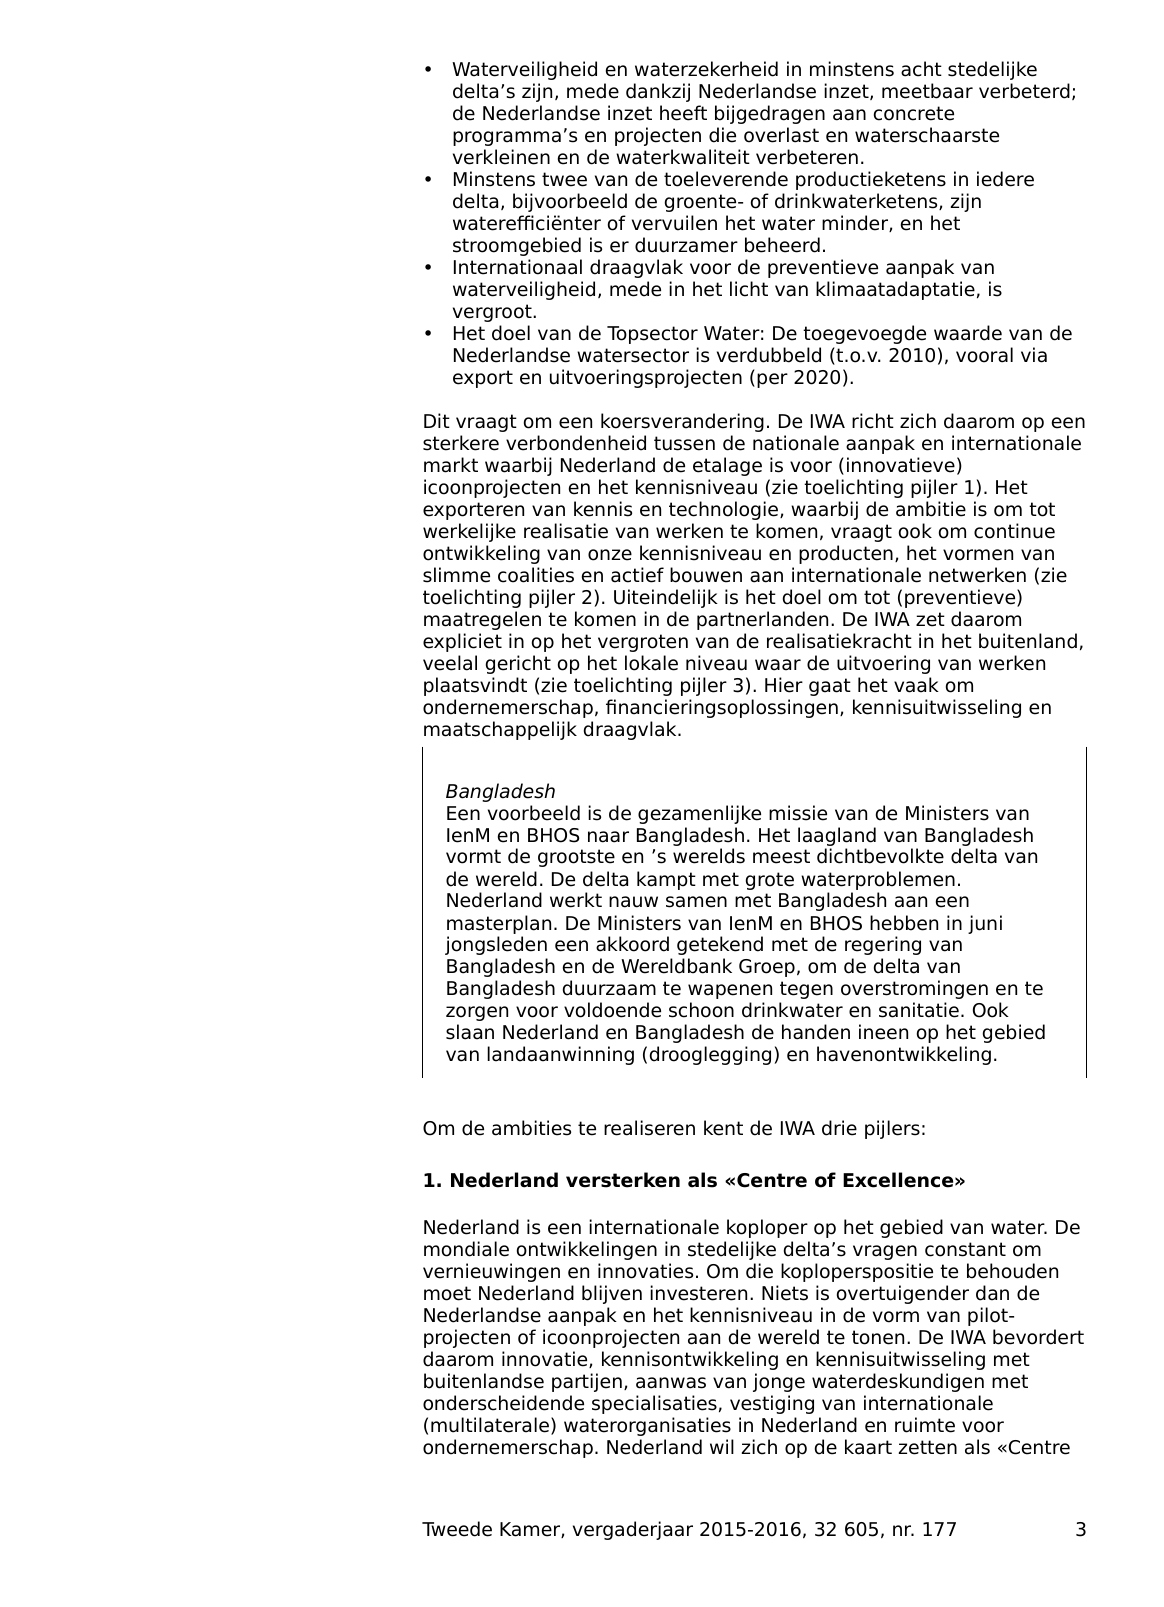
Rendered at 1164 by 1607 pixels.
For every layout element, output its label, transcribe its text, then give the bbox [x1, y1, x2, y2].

text • Internationaal draagvlak voor de preventieve aanpak van waterveiligheid, mede in het licht van klimaatadaptatie, is vergroot. [422, 257, 1087, 323]
text • Het doel van de Topsector Water: De toegevoegde waarde van de Nederlandse watersector is verdubbeld (t.o.v. 2010), vooral via export en uitvoeringsprojecten (per 2020). [422, 323, 1087, 389]
table_header Bangladesh Een voorbeeld is de gezamenlijke missie van de Ministers van IenM en BHOS naar Bangladesh. Het laagland van Bangladesh vormt de grootste en ’s werelds meest dichtbevolkte delta van de wereld. De delta kampt met grote waterproblemen. Nederland werkt nauw samen met Bangladesh aan een masterplan. De Ministers van IenM en BHOS hebben in juni jongsleden een akkoord getekend met de regering van Bangladesh en de Wereldbank Groep, om de delta van Bangladesh duurzaam te wapenen tegen overstromingen en te zorgen voor voldoende schoon drinkwater en sanitatie. Ook slaan Nederland en Bangladesh de handen ineen op het gebied van landaanwinning (drooglegging) en havenontwikkeling. [423, 747, 1086, 1078]
text Om de ambities te realiseren kent de IWA drie pijlers: [422, 1118, 1087, 1140]
text • Waterveiligheid en waterzekerheid in minstens acht stedelijke delta’s zijn, mede dankzij Nederlandse inzet, meetbaar verbeterd; de Nederlandse inzet heeft bijgedragen aan concrete programma’s en projecten die overlast en waterschaarste verkleinen en de waterkwaliteit verbeteren. [422, 59, 1087, 169]
subtitle 1. Nederland versterken als «Centre of Excellence» [422, 1170, 1087, 1192]
text Dit vraagt om een koersverandering. De IWA richt zich daarom op een sterkere verbondenheid tussen de nationale aanpak en internationale markt waarbij Nederland de etalage is voor (innovatieve) icoonprojecten en het kennisniveau (zie toelichting pijler 1). Het exporteren van kennis en technologie, waarbij de ambitie is om tot werkelijke realisatie van werken te komen, vraagt ook om continue ontwikkeling van onze kennisniveau en producten, het vormen van slimme coalities en actief bouwen aan internationale netwerken (zie toelichting pijler 2). Uiteindelijk is het doel om tot (preventieve) maatregelen te komen in de partnerlanden. De IWA zet daarom expliciet in op het vergroten van de realisatiekracht in het buitenland, veelal gericht op het lokale niveau waar de uitvoering van werken plaatsvindt (zie toelichting pijler 3). Hier gaat het vaak om ondernemerschap, financieringsoplossingen, kennisuitwisseling en maatschappelijk draagvlak. [422, 411, 1087, 741]
text Nederland is een internationale koploper op het gebied van water. De mondiale ontwikkelingen in stedelijke delta’s vragen constant om vernieuwingen en innovaties. Om die koploperspositie te behouden moet Nederland blijven investeren. Niets is overtuigender dan de Nederlandse aanpak en het kennisniveau in de vorm van pilot-projecten of icoonprojecten aan de wereld te tonen. De IWA bevordert daarom innovatie, kennisontwikkeling en kennisuitwisseling met buitenlandse partijen, aanwas van jonge waterdeskundigen met onderscheidende specialisaties, vestiging van internationale (multilaterale) waterorganisaties in Nederland en ruimte voor ondernemerschap. Nederland wil zich op de kaart zetten als «Centre [422, 1217, 1087, 1459]
text • Minstens twee van de toeleverende productieketens in iedere delta, bijvoorbeeld de groente- of drinkwaterketens, zijn waterefficiënter of vervuilen het water minder, en het stroomgebied is er duurzamer beheerd. [422, 169, 1087, 257]
